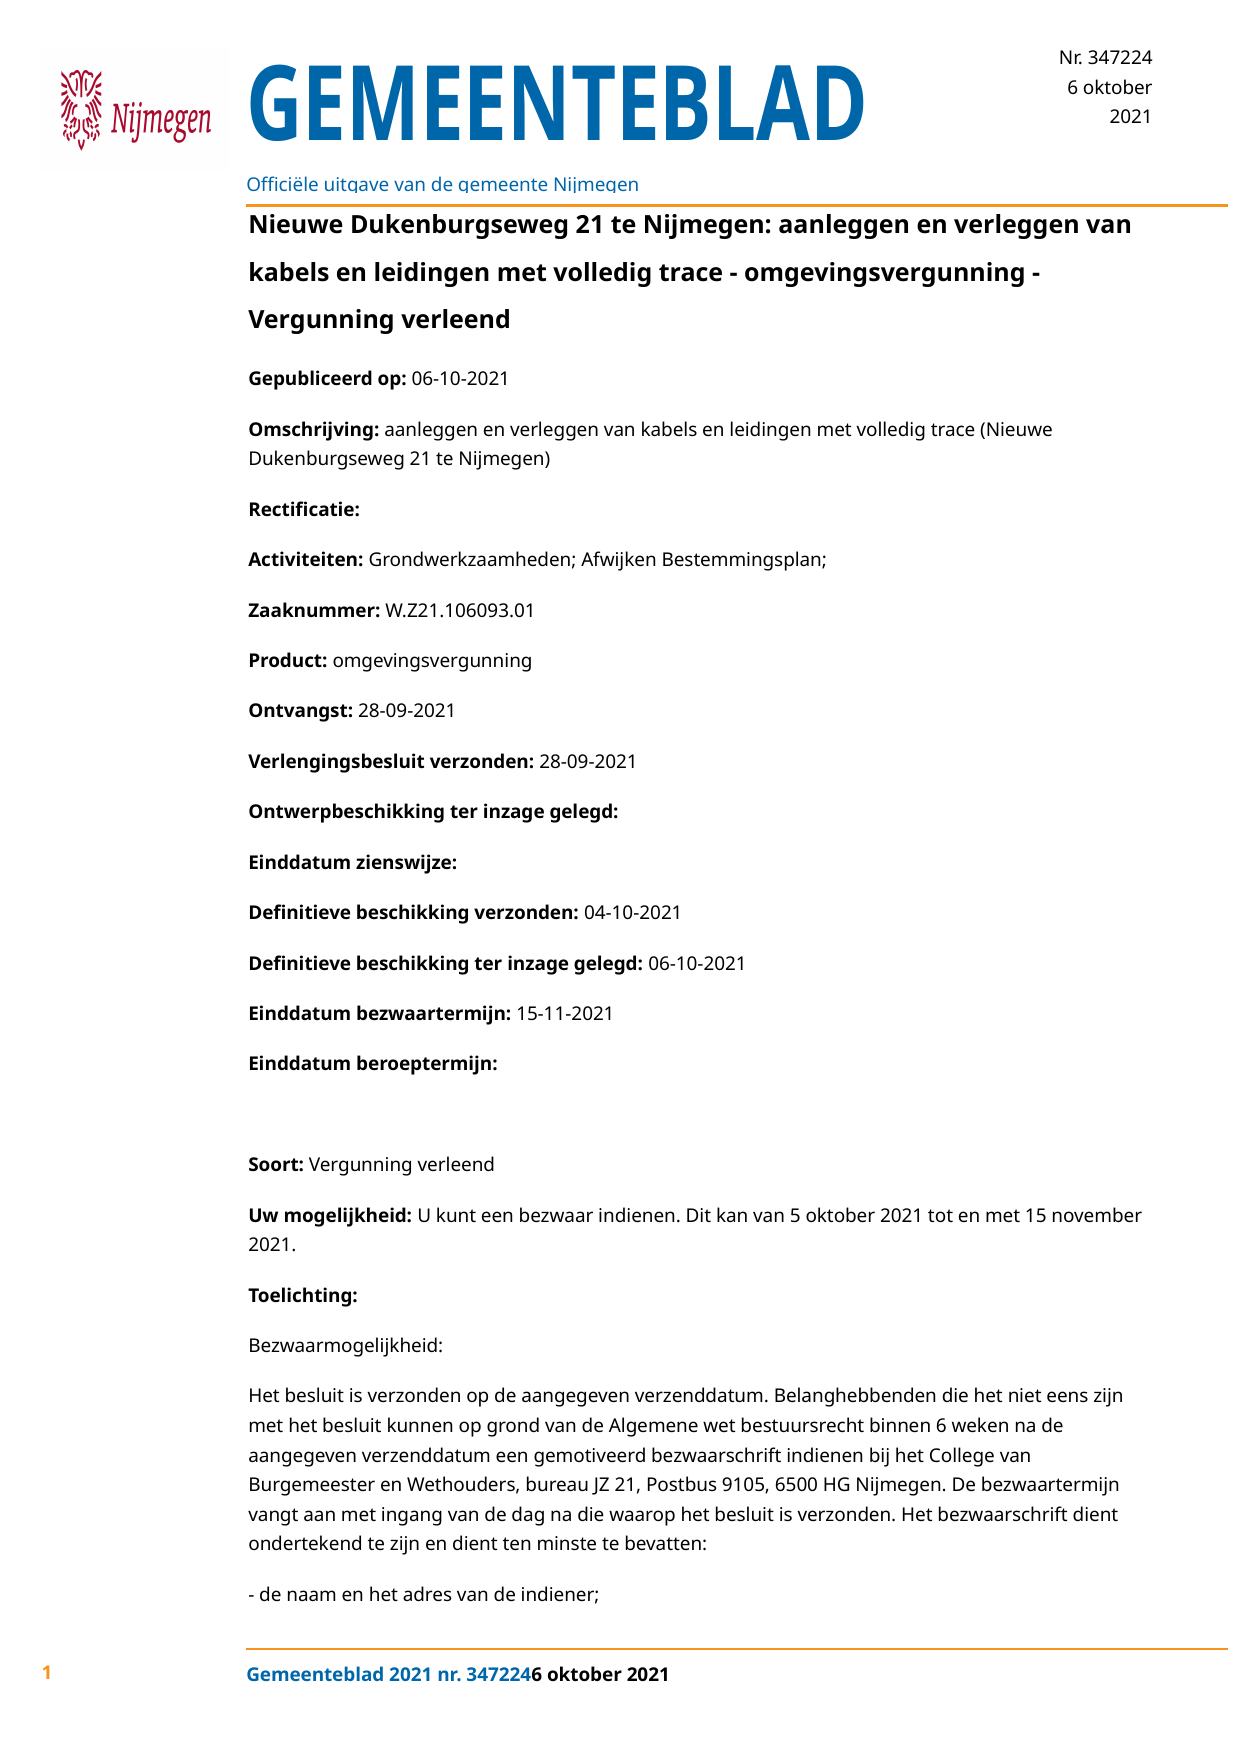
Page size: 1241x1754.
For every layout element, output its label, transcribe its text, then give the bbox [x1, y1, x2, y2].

text Soort: Vergunning verleend [248, 1151, 1152, 1177]
text Bezwaarmogelijkheid: [248, 1332, 1152, 1358]
text Gepubliceerd op: 06-10-2021 [248, 366, 1152, 391]
text Ontwerpbeschikking ter inzage gelegd: [248, 798, 1152, 824]
text Verlengingsbesluit verzonden: 28-09-2021 [248, 748, 1152, 774]
text Einddatum zienswijze: [248, 849, 1152, 874]
text Uw mogelijkheid: U kunt een bezwaar indienen. Dit kan van 5 oktober 2021 tot en met 15 november 2021. [248, 1202, 1152, 1257]
text Activiteiten: Grondwerkzaamheden; Afwijken Bestemmingsplan; [248, 546, 1152, 572]
text Rectificatie: [248, 496, 1152, 522]
text Omschrijving: aanleggen en verleggen van kabels en leidingen met volledig trace (Nieuwe Dukenburgseweg 21 te Nijmegen) [248, 416, 1152, 471]
text Zaaknummer: W.Z21.106093.01 [248, 597, 1152, 622]
picture [41, 47, 231, 172]
text Definitieve beschikking verzonden: 04-10-2021 [248, 899, 1152, 925]
text Einddatum bezwaartermijn: 15-11-2021 [248, 1000, 1152, 1026]
text - de naam en het adres van de indiener; [248, 1581, 1152, 1607]
text Het besluit is verzonden op de aangegeven verzenddatum. Belanghebbenden die het niet eens zijn met het besluit kunnen op grond van de Algemene wet bestuursrecht binnen 6 weken na de aangegeven verzenddatum een gemotiveerd bezwaarschrift indienen bij het College van Burgemeester en Wethouders, bureau JZ 21, Postbus 9105, 6500 HG Nijmegen. De bezwaartermijn vangt aan met ingang van de dag na die waarop het besluit is verzonden. Het bezwaarschrift dient ondertekend te zijn en dient ten minste te bevatten: [248, 1383, 1152, 1556]
text Toelichting: [248, 1282, 1152, 1307]
text Ontvangst: 28-09-2021 [248, 698, 1152, 723]
text Einddatum beroeptermijn: [248, 1051, 1152, 1076]
text Definitieve beschikking ter inzage gelegd: 06-10-2021 [248, 950, 1152, 975]
text Nieuwe Dukenburgseweg 21 te Nijmegen: aanleggen en verleggen van kabels en leidingen met volledig trace - omgevingsvergunning - Vergunning verleend [248, 207, 1152, 336]
text Product: omgevingsvergunning [248, 647, 1152, 673]
